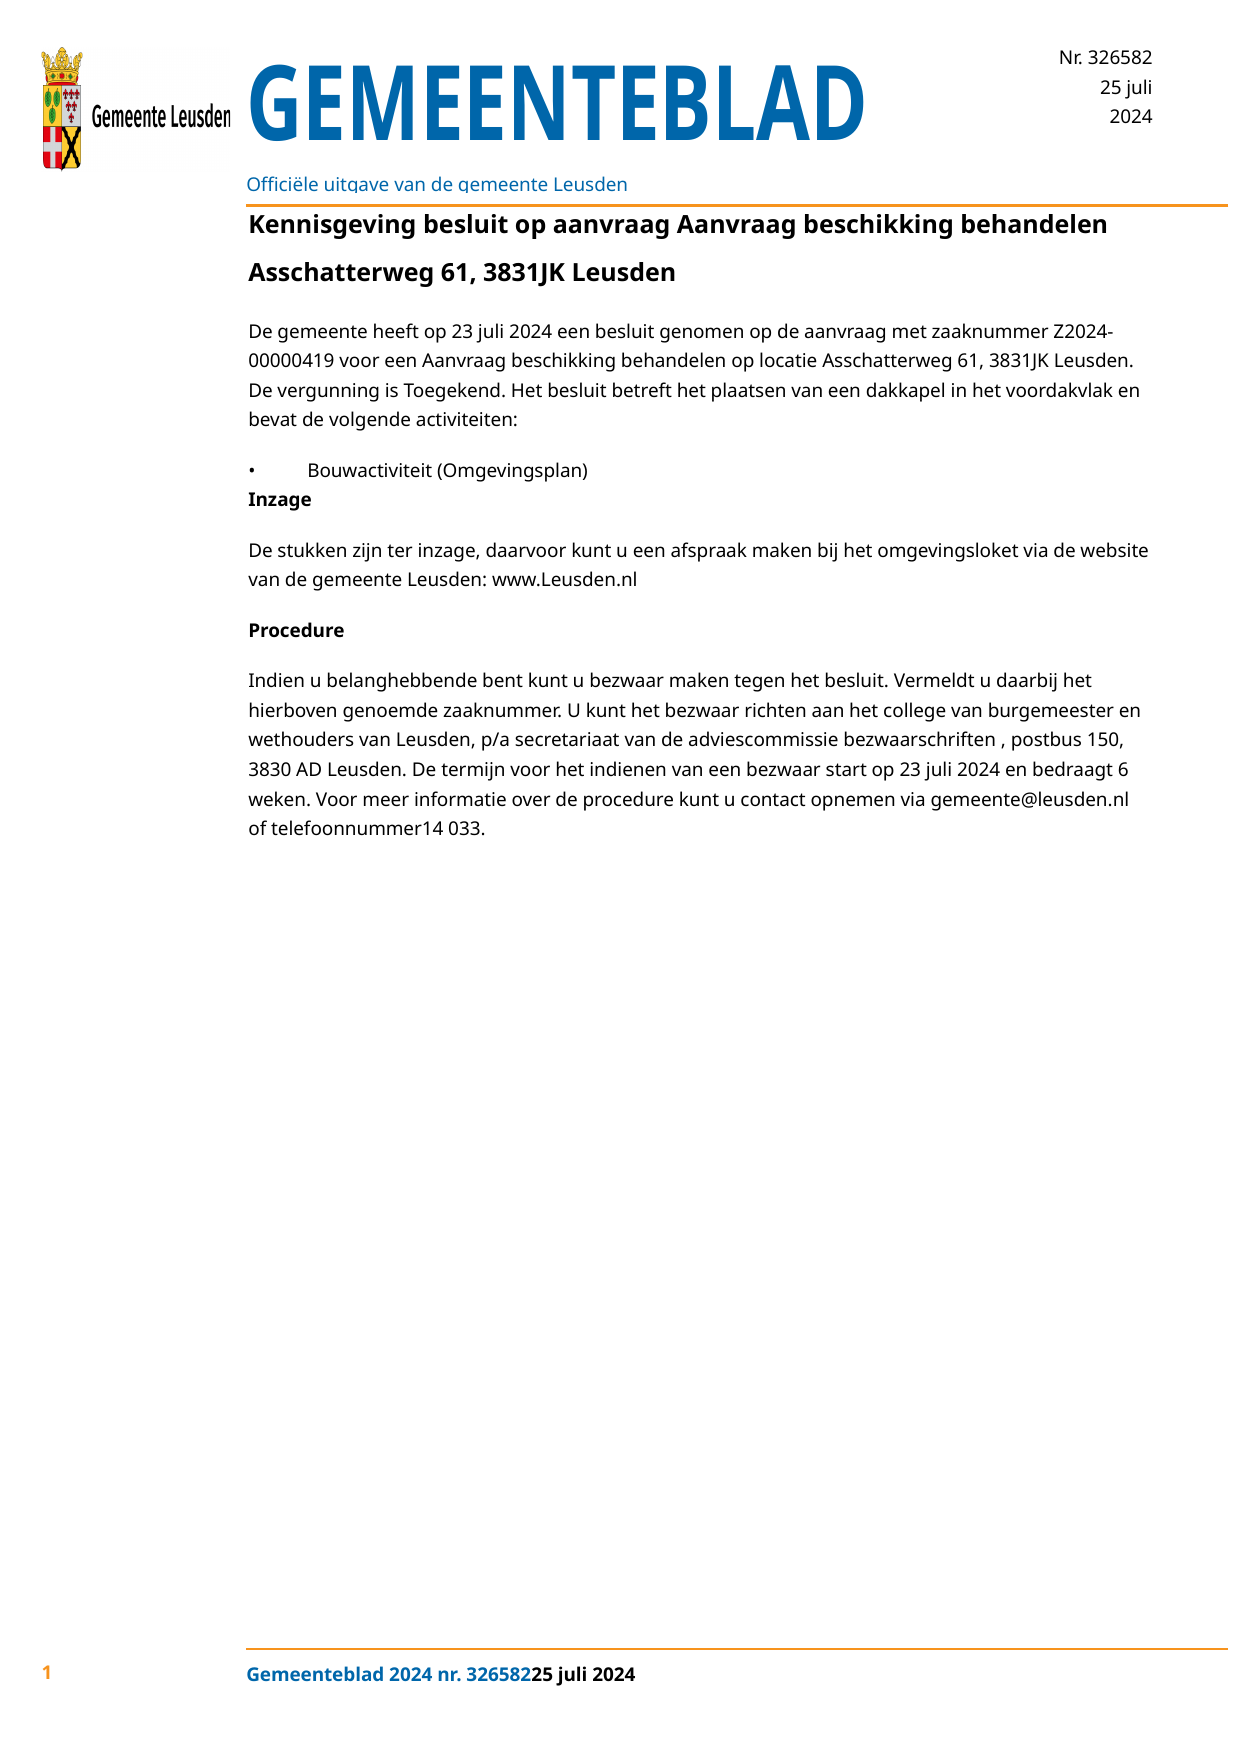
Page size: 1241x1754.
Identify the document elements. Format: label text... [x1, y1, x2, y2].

text Inzage [248, 487, 1152, 512]
text Kennisgeving besluit op aanvraag Aanvraag beschikking behandelen Asschatterweg 61, 3831JK Leusden [248, 207, 1152, 288]
text De gemeente heeft op 23 juli 2024 een besluit genomen op de aanvraag met zaaknummer Z2024-00000419 voor een Aanvraag beschikking behandelen op locatie Asschatterweg 61, 3831JK Leusden. De vergunning is Toegekend. Het besluit betreft het plaatsen van een dakkapel in het voordakvlak en bevat de volgende activiteiten: [248, 318, 1152, 432]
text Procedure [248, 617, 1152, 643]
picture [41, 47, 231, 172]
list Bouwactiviteit (Omgevingsplan) [248, 457, 1152, 483]
text Indien u belanghebbende bent kunt u bezwaar maken tegen het besluit. Vermeldt u daarbij het hierboven genoemde zaaknummer. U kunt het bezwaar richten aan het college van burgemeester en wethouders van Leusden, p/a secretariaat van de adviescommissie bezwaarschriften , postbus 150, 3830 AD Leusden. De termijn voor het indienen van een bezwaar start op 23 juli 2024 en bedraagt 6 weken. Voor meer informatie over de procedure kunt u contact opnemen via gemeente@leusden.nl of telefoonnummer14 033. [248, 667, 1152, 841]
text De stukken zijn ter inzage, daarvoor kunt u een afspraak maken bij het omgevingsloket via de website van de gemeente Leusden: www.Leusden.nl [248, 537, 1152, 592]
